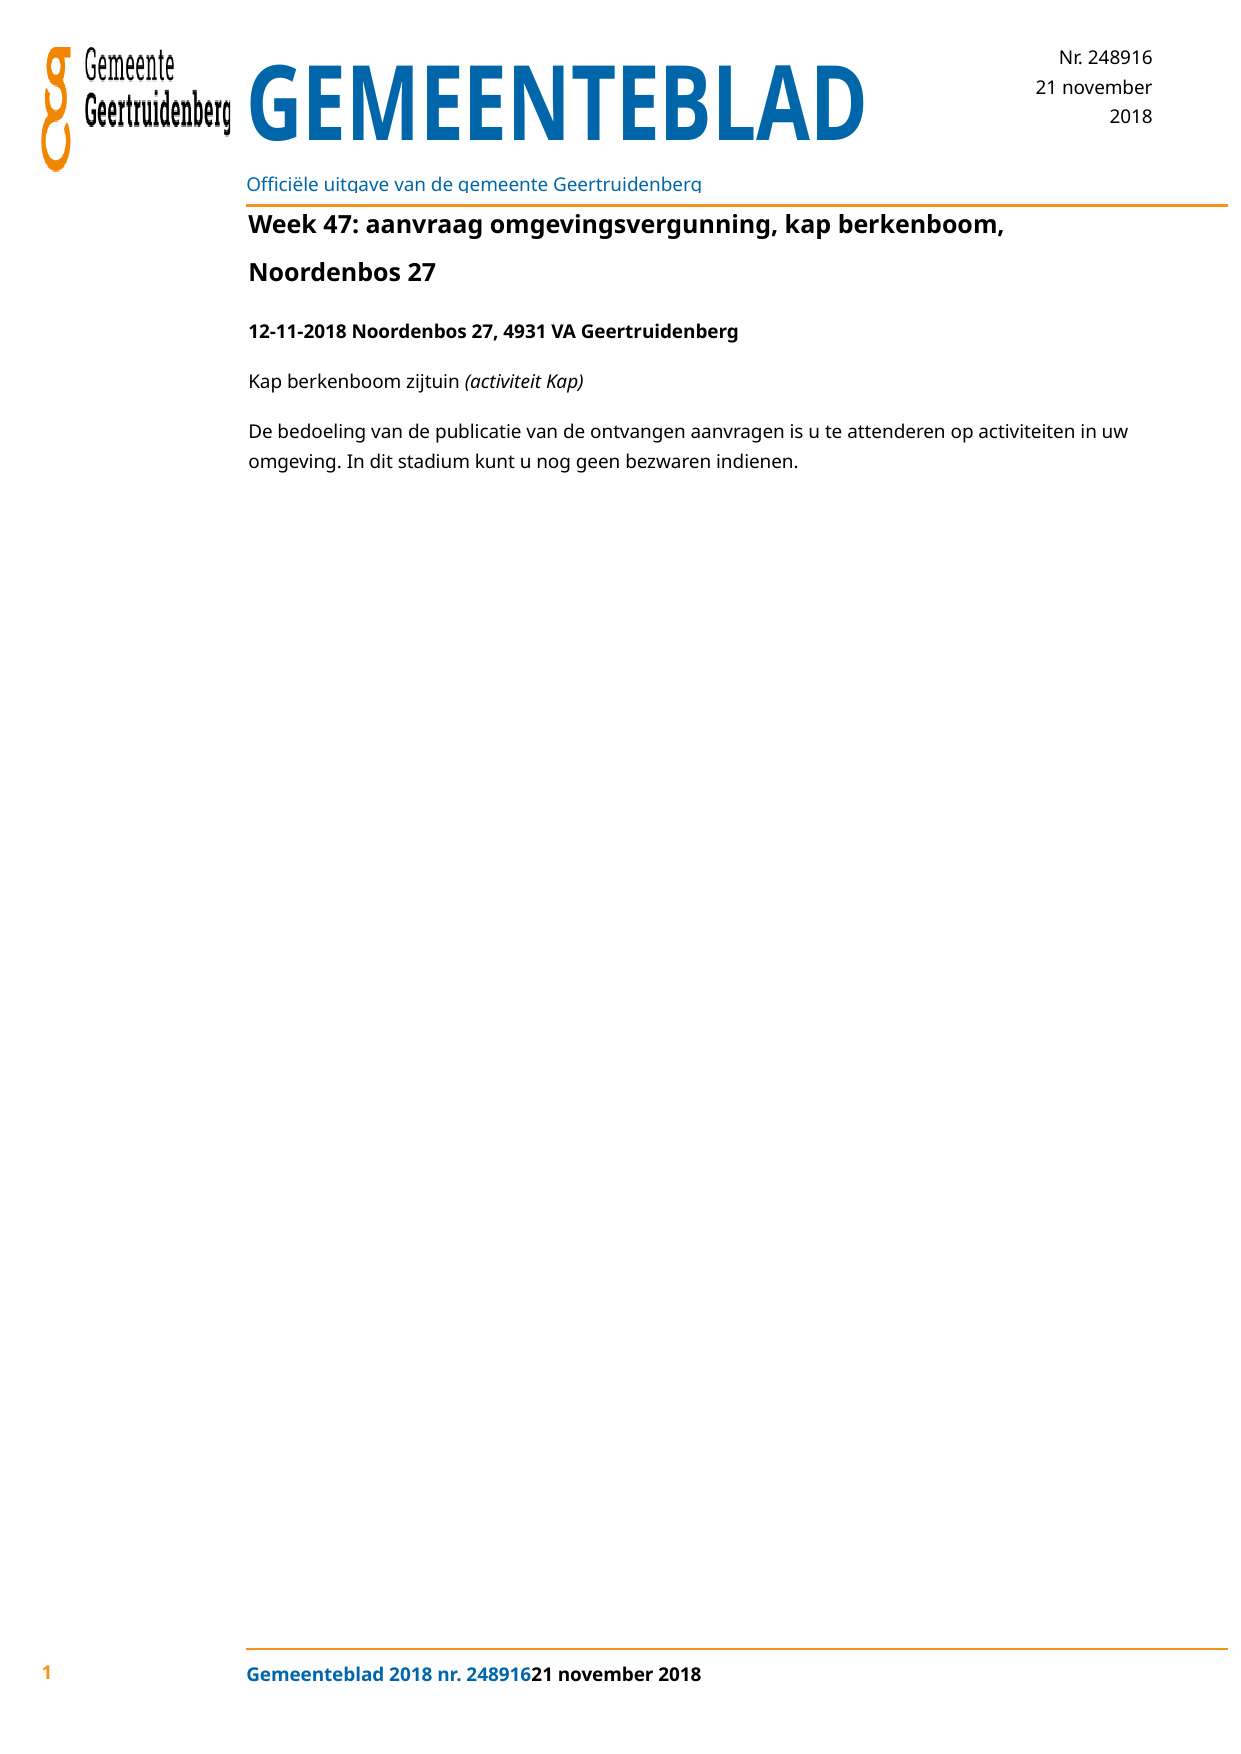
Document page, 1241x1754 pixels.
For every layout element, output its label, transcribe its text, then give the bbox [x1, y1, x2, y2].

text Kap berkenboom zijtuin (activiteit Kap) [248, 368, 1152, 394]
text De bedoeling van de publicatie van de ontvangen aanvragen is u te attenderen op activiteiten in uw omgeving. In dit stadium kunt u nog geen bezwaren indienen. [248, 419, 1152, 474]
picture [41, 47, 231, 172]
text Week 47: aanvraag omgevingsvergunning, kap berkenboom, Noordenbos 27 [248, 207, 1152, 288]
text 12-11-2018 Noordenbos 27, 4931 VA Geertruidenberg [248, 318, 1152, 344]
